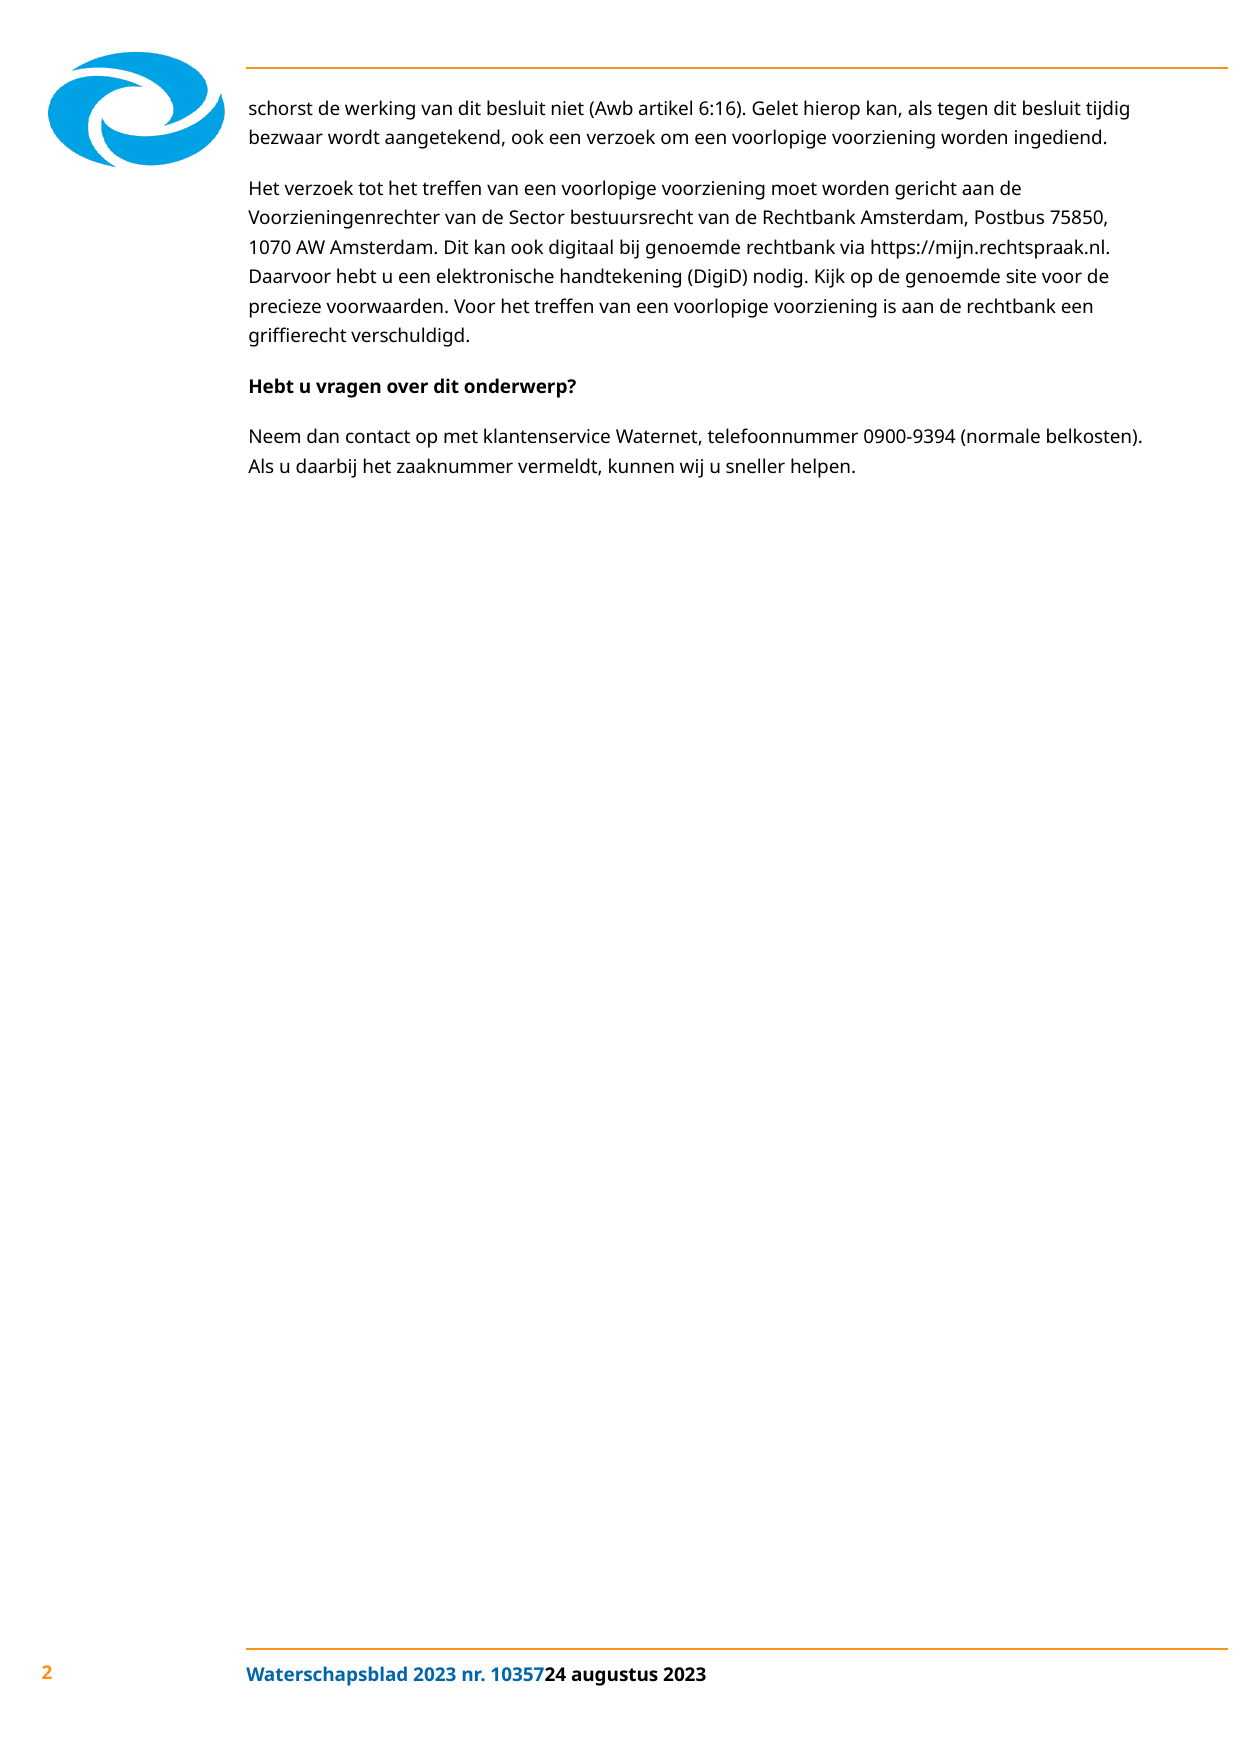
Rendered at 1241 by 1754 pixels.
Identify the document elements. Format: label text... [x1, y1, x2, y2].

picture [41, 47, 231, 172]
text Neem dan contact op met klantenservice Waternet, telefoonnummer 0900-9394 (normale belkosten). Als u daarbij het zaaknummer vermeldt, kunnen wij u sneller helpen. [248, 423, 1152, 479]
text Hebt u vragen over dit onderwerp? [248, 373, 1152, 399]
text schorst de werking van dit besluit niet (Awb artikel 6:16). Gelet hierop kan, als tegen dit besluit tijdig bezwaar wordt aangetekend, ook een verzoek om een voorlopige voorziening worden ingediend. [248, 95, 1152, 150]
text Het verzoek tot het treffen van een voorlopige voorziening moet worden gericht aan de Voorzieningenrechter van de Sector bestuursrecht van de Rechtbank Amsterdam, Postbus 75850, 1070 AW Amsterdam. Dit kan ook digitaal bij genoemde rechtbank via https://mijn.rechtspraak.nl. Daarvoor hebt u een elektronische handtekening (DigiD) nodig. Kijk op de genoemde site voor de precieze voorwaarden. Voor het treffen van een voorlopige voorziening is aan de rechtbank een griffierecht verschuldigd. [248, 175, 1152, 348]
